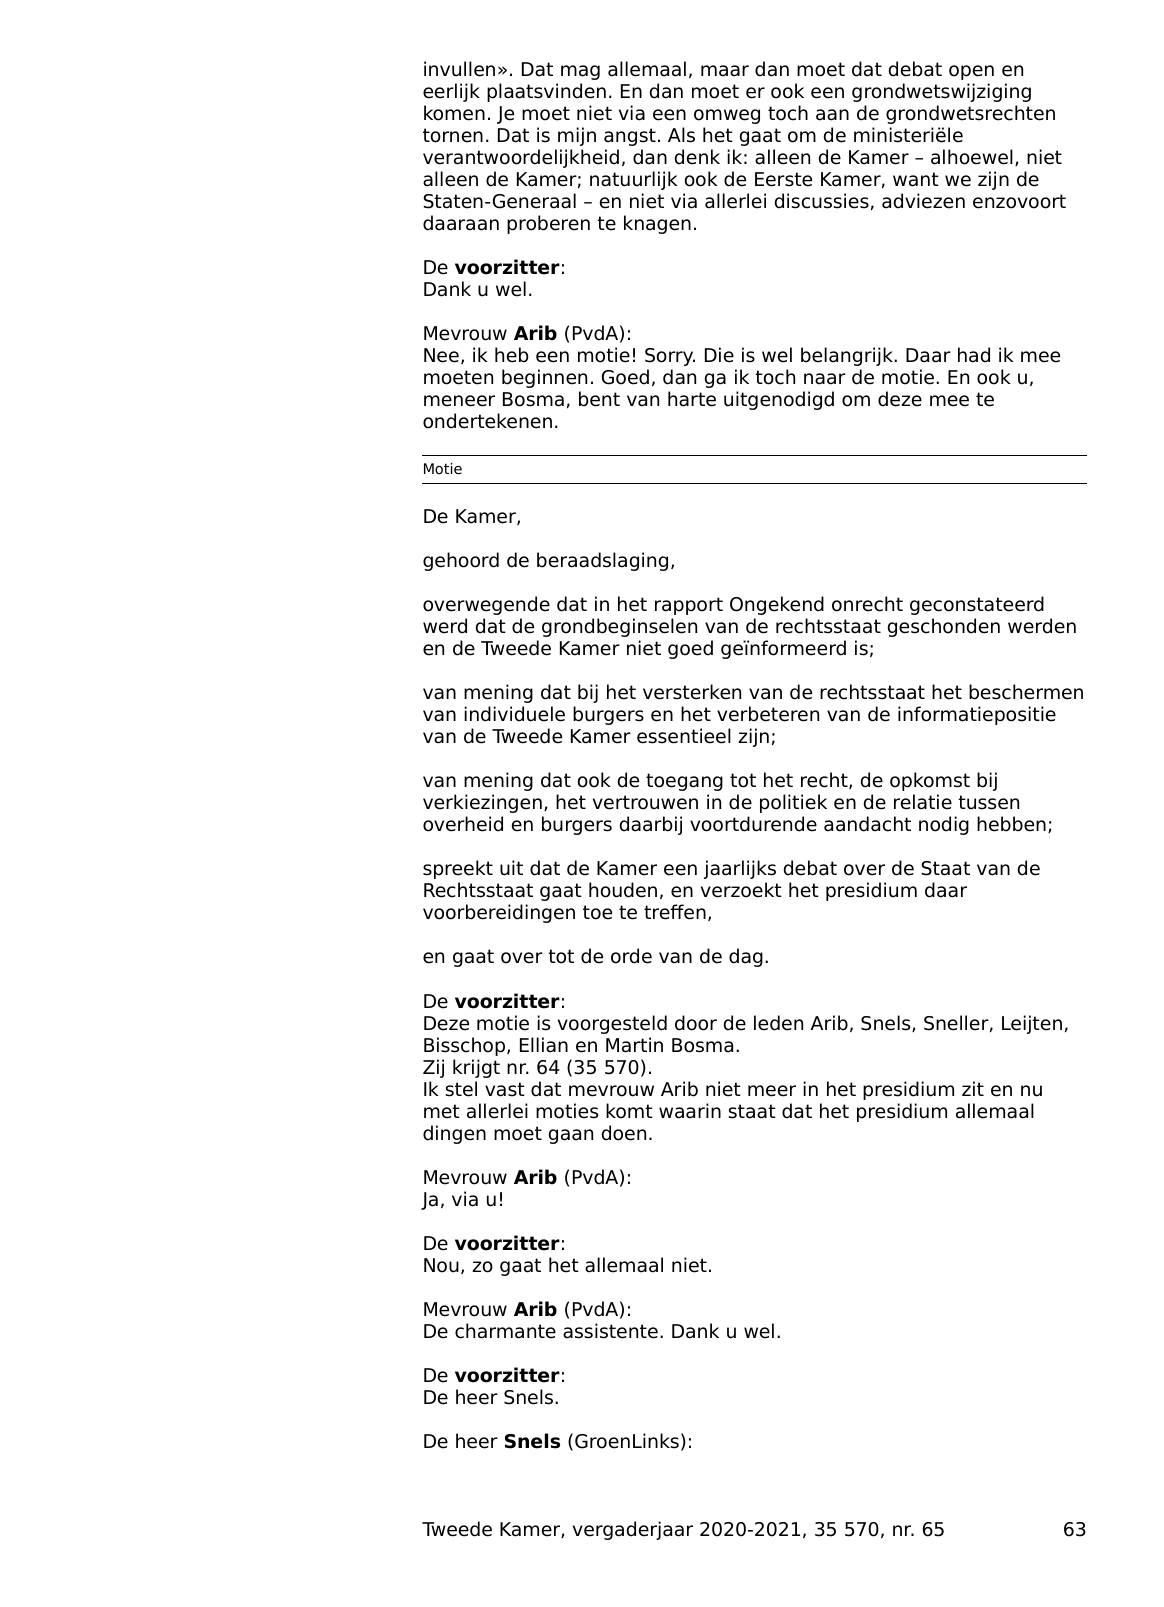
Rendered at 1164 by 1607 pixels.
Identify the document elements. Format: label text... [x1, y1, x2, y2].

text De heer Snels. [422, 1387, 1087, 1409]
text Nee, ik heb een motie! Sorry. Die is wel belangrijk. Daar had ik mee moeten beginnen. Goed, dan ga ik toch naar de motie. En ook u, meneer Bosma, bent van harte uitgenodigd om deze mee te ondertekenen. [422, 345, 1087, 433]
text Ik stel vast dat mevrouw Arib niet meer in het presidium zit en nu met allerlei moties komt waarin staat dat het presidium allemaal dingen moet gaan doen. [422, 1078, 1087, 1144]
text De voorzitter: [422, 1365, 1087, 1387]
text overwegende dat in het rapport Ongekend onrecht geconstateerd werd dat de grondbeginselen van de rechtsstaat geschonden werden en de Tweede Kamer niet goed geïnformeerd is; [422, 594, 1087, 660]
text invullen». Dat mag allemaal, maar dan moet dat debat open en eerlijk plaatsvinden. En dan moet er ook een grondwetswijziging komen. Je moet niet via een omweg toch aan de grondwetsrechten tornen. Dat is mijn angst. Als het gaat om de ministeriële verantwoordelijkheid, dan denk ik: alleen de Kamer – alhoewel, niet alleen de Kamer; natuurlijk ook de Eerste Kamer, want we zijn de Staten-Generaal – en niet via allerlei discussies, adviezen enzovoort daaraan proberen te knagen. [422, 59, 1087, 235]
text De Kamer, [422, 506, 1087, 528]
text gehoord de beraadslaging, [422, 550, 1087, 572]
text De voorzitter: [422, 991, 1087, 1013]
text spreekt uit dat de Kamer een jaarlijks debat over de Staat van de Rechtsstaat gaat houden, en verzoekt het presidium daar voorbereidingen toe te treffen, [422, 858, 1087, 924]
text Deze motie is voorgesteld door de leden Arib, Snels, Sneller, Leijten, Bisschop, Ellian en Martin Bosma. [422, 1013, 1087, 1057]
text Nou, zo gaat het allemaal niet. [422, 1255, 1087, 1277]
table_header Motie [422, 456, 1087, 482]
text Mevrouw Arib (PvdA): [422, 1167, 1087, 1189]
text Mevrouw Arib (PvdA): [422, 1299, 1087, 1321]
text De charmante assistente. Dank u wel. [422, 1321, 1087, 1343]
text Mevrouw Arib (PvdA): [422, 323, 1087, 345]
text Ja, via u! [422, 1189, 1087, 1211]
text van mening dat bij het versterken van de rechtsstaat het beschermen van individuele burgers en het verbeteren van de informatiepositie van de Tweede Kamer essentieel zijn; [422, 682, 1087, 748]
text Zij krijgt nr. 64 (35 570). [422, 1057, 1087, 1078]
text De heer Snels (GroenLinks): [422, 1431, 1087, 1453]
text De voorzitter: [422, 257, 1087, 279]
text en gaat over tot de orde van de dag. [422, 946, 1087, 968]
text De voorzitter: [422, 1233, 1087, 1255]
text van mening dat ook de toegang tot het recht, de opkomst bij verkiezingen, het vertrouwen in de politiek en de relatie tussen overheid en burgers daarbij voortdurende aandacht nodig hebben; [422, 770, 1087, 836]
text Dank u wel. [422, 279, 1087, 301]
